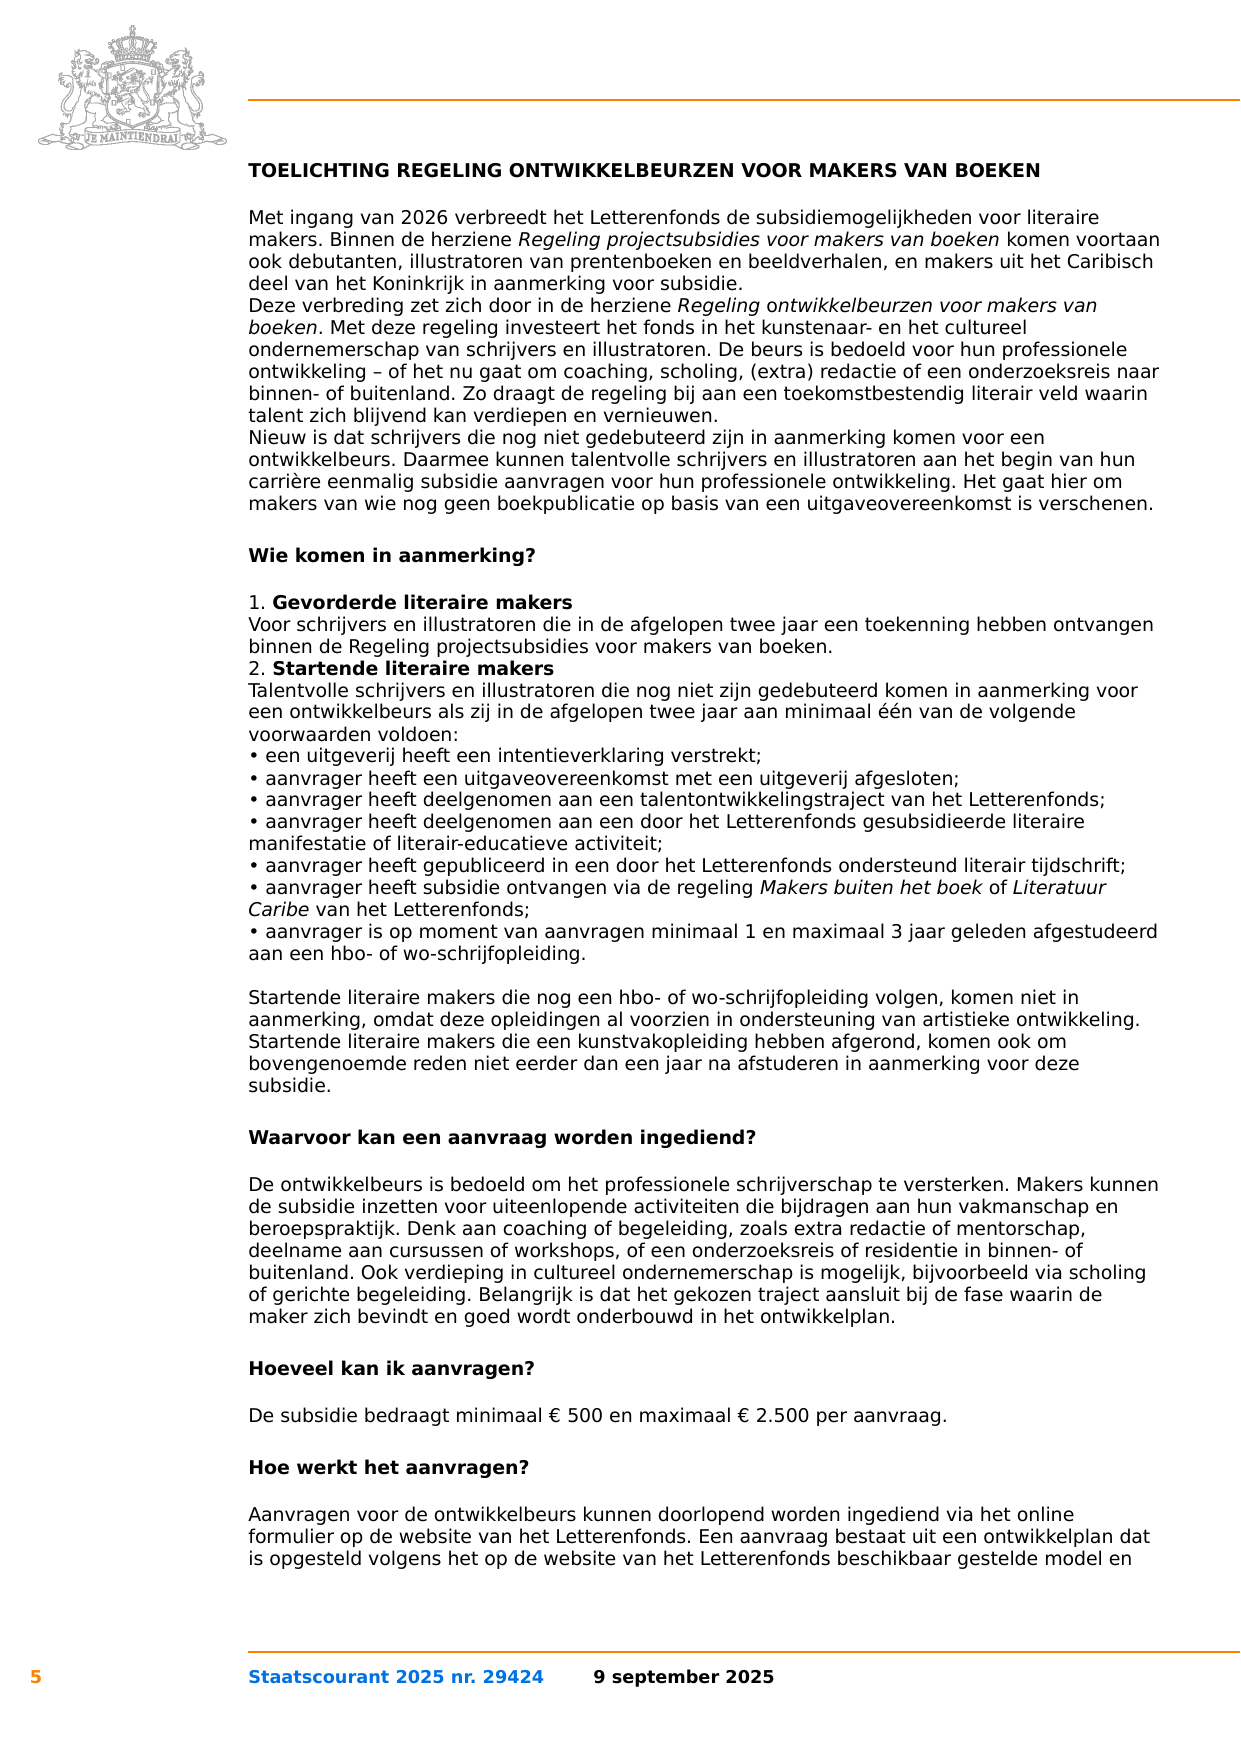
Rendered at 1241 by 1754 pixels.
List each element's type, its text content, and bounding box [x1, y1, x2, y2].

text Met ingang van 2026 verbreedt het Letterenfonds de subsidiemogelijkheden voor literaire makers. Binnen de herziene Regeling projectsubsidies voor makers van boeken komen voortaan ook debutanten, illustratoren van prentenboeken en beeldverhalen, en makers uit het Caribisch deel van het Koninkrijk in aanmerking voor subsidie. [248, 207, 1163, 295]
text 2. Startende literaire makers [248, 657, 1163, 679]
text • een uitgeverij heeft een intentieverklaring verstrekt; [248, 745, 1163, 767]
text • aanvrager heeft gepubliceerd in een door het Letterenfonds ondersteund literair tijdschrift; [248, 855, 1163, 877]
subtitle Wie komen in aanmerking? [248, 544, 1163, 567]
text 1. Gevorderde literaire makers [248, 592, 1163, 613]
text • aanvrager heeft deelgenomen aan een door het Letterenfonds gesubsidieerde literaire manifestatie of literair-educatieve activiteit; [248, 811, 1163, 855]
subtitle Waarvoor kan een aanvraag worden ingediend? [248, 1127, 1163, 1149]
subtitle Hoe werkt het aanvragen? [248, 1457, 1163, 1479]
text Aanvragen voor de ontwikkelbeurs kunnen doorlopend worden ingediend via het online formulier op de website van het Letterenfonds. Een aanvraag bestaat uit een ontwikkelplan dat is opgesteld volgens het op de website van het Letterenfonds beschikbaar gestelde model en [248, 1504, 1163, 1570]
picture [38, 25, 227, 150]
text Nieuw is dat schrijvers die nog niet gedebuteerd zijn in aanmerking komen voor een ontwikkelbeurs. Daarmee kunnen talentvolle schrijvers en illustratoren aan het begin van hun carrière eenmalig subsidie aanvragen voor hun professionele ontwikkeling. Het gaat hier om makers van wie nog geen boekpublicatie op basis van een uitgaveovereenkomst is verschenen. [248, 427, 1163, 514]
text • aanvrager heeft deelgenomen aan een talentontwikkelingstraject van het Letterenfonds; [248, 789, 1163, 811]
text Talentvolle schrijvers en illustratoren die nog niet zijn gedebuteerd komen in aanmerking voor een ontwikkelbeurs als zij in de afgelopen twee jaar aan minimaal één van de volgende voorwaarden voldoen: [248, 679, 1163, 745]
text • aanvrager heeft subsidie ontvangen via de regeling Makers buiten het boek of Literatuur Caribe van het Letterenfonds; [248, 877, 1163, 921]
text • aanvrager is op moment van aanvragen minimaal 1 en maximaal 3 jaar geleden afgestudeerd aan een hbo- of wo-schrijfopleiding. [248, 921, 1163, 965]
text De subsidie bedraagt minimaal € 500 en maximaal € 2.500 per aanvraag. [248, 1405, 1163, 1427]
subtitle Hoeveel kan ik aanvragen? [248, 1358, 1163, 1380]
text De ontwikkelbeurs is bedoeld om het professionele schrijverschap te versterken. Makers kunnen de subsidie inzetten voor uiteenlopende activiteiten die bijdragen aan hun vakmanschap en beroepspraktijk. Denk aan coaching of begeleiding, zoals extra redactie of mentorschap, deelname aan cursussen of workshops, of een onderzoeksreis of residentie in binnen- of buitenland. Ook verdieping in cultureel ondernemerschap is mogelijk, bijvoorbeeld via scholing of gerichte begeleiding. Belangrijk is dat het gekozen traject aansluit bij de fase waarin de maker zich bevindt en goed wordt onderbouwd in het ontwikkelplan. [248, 1174, 1163, 1328]
text Startende literaire makers die nog een hbo- of wo-schrijfopleiding volgen, komen niet in aanmerking, omdat deze opleidingen al voorzien in ondersteuning van artistieke ontwikkeling. Startende literaire makers die een kunstvakopleiding hebben afgerond, komen ook om bovengenoemde reden niet eerder dan een jaar na afstuderen in aanmerking voor deze subsidie. [248, 987, 1163, 1097]
text Deze verbreding zet zich door in de herziene Regeling ontwikkelbeurzen voor makers van boeken. Met deze regeling investeert het fonds in het kunstenaar- en het cultureel ondernemerschap van schrijvers en illustratoren. De beurs is bedoeld voor hun professionele ontwikkeling – of het nu gaat om coaching, scholing, (extra) redactie of een onderzoeksreis naar binnen- of buitenland. Zo draagt de regeling bij aan een toekomstbestendig literair veld waarin talent zich blijvend kan verdiepen en vernieuwen. [248, 295, 1163, 427]
text • aanvrager heeft een uitgaveovereenkomst met een uitgeverij afgesloten; [248, 767, 1163, 789]
subtitle TOELICHTING REGELING ONTWIKKELBEURZEN VOOR MAKERS VAN BOEKEN [248, 160, 1163, 182]
text Voor schrijvers en illustratoren die in de afgelopen twee jaar een toekenning hebben ontvangen binnen de Regeling projectsubsidies voor makers van boeken. [248, 613, 1163, 657]
